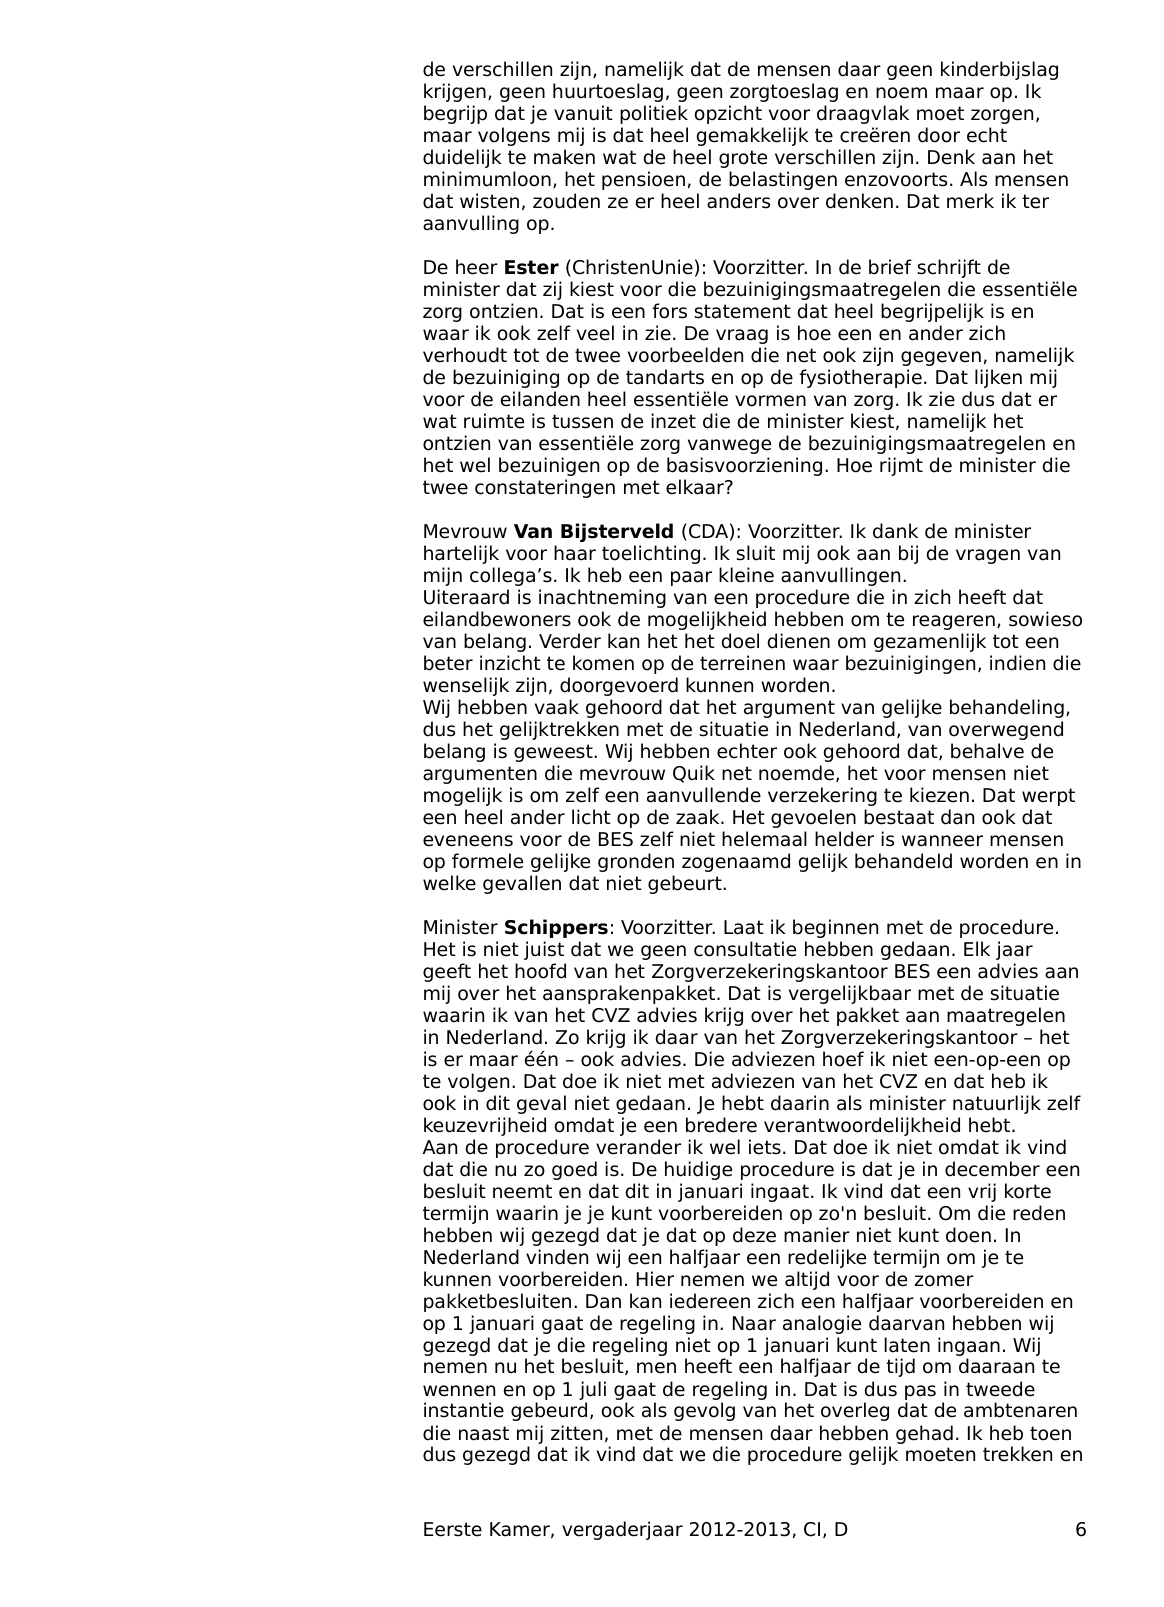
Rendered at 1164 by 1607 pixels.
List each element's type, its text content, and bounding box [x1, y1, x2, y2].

text Wij hebben vaak gehoord dat het argument van gelijke behandeling, dus het gelijktrekken met de situatie in Nederland, van overwegend belang is geweest. Wij hebben echter ook gehoord dat, behalve de argumenten die mevrouw Quik net noemde, het voor mensen niet mogelijk is om zelf een aanvullende verzekering te kiezen. Dat werpt een heel ander licht op de zaak. Het gevoelen bestaat dan ook dat eveneens voor de BES zelf niet helemaal helder is wanneer mensen op formele gelijke gronden zogenaamd gelijk behandeld worden en in welke gevallen dat niet gebeurt. [422, 697, 1087, 895]
text de verschillen zijn, namelijk dat de mensen daar geen kinderbijslag krijgen, geen huurtoeslag, geen zorgtoeslag en noem maar op. Ik begrijp dat je vanuit politiek opzicht voor draagvlak moet zorgen, maar volgens mij is dat heel gemakkelijk te creëren door echt duidelijk te maken wat de heel grote verschillen zijn. Denk aan het minimumloon, het pensioen, de belastingen enzovoorts. Als mensen dat wisten, zouden ze er heel anders over denken. Dat merk ik ter aanvulling op. [422, 59, 1087, 235]
text Aan de procedure verander ik wel iets. Dat doe ik niet omdat ik vind dat die nu zo goed is. De huidige procedure is dat je in december een besluit neemt en dat dit in januari ingaat. Ik vind dat een vrij korte termijn waarin je je kunt voorbereiden op zo'n besluit. Om die reden hebben wij gezegd dat je dat op deze manier niet kunt doen. In Nederland vinden wij een halfjaar een redelijke termijn om je te kunnen voorbereiden. Hier nemen we altijd voor de zomer pakketbesluiten. Dan kan iedereen zich een halfjaar voorbereiden en op 1 januari gaat de regeling in. Naar analogie daarvan hebben wij gezegd dat je die regeling niet op 1 januari kunt laten ingaan. Wij nemen nu het besluit, men heeft een halfjaar de tijd om daaraan te wennen en op 1 juli gaat de regeling in. Dat is dus pas in tweede instantie gebeurd, ook als gevolg van het overleg dat de ambtenaren die naast mij zitten, met de mensen daar hebben gehad. Ik heb toen dus gezegd dat ik vind dat we die procedure gelijk moeten trekken en [422, 1137, 1087, 1466]
text De heer Ester (ChristenUnie): Voorzitter. In de brief schrijft de minister dat zij kiest voor die bezuinigingsmaatregelen die essentiële zorg ontzien. Dat is een fors statement dat heel begrijpelijk is en waar ik ook zelf veel in zie. De vraag is hoe een en ander zich verhoudt tot de twee voorbeelden die net ook zijn gegeven, namelijk de bezuiniging op de tandarts en op de fysiotherapie. Dat lijken mij voor de eilanden heel essentiële vormen van zorg. Ik zie dus dat er wat ruimte is tussen de inzet die de minister kiest, namelijk het ontzien van essentiële zorg vanwege de bezuinigingsmaatregelen en het wel bezuinigen op de basisvoorziening. Hoe rijmt de minister die twee constateringen met elkaar? [422, 257, 1087, 499]
text Uiteraard is inachtneming van een procedure die in zich heeft dat eilandbewoners ook de mogelijkheid hebben om te reageren, sowieso van belang. Verder kan het het doel dienen om gezamenlijk tot een beter inzicht te komen op de terreinen waar bezuinigingen, indien die wenselijk zijn, doorgevoerd kunnen worden. [422, 587, 1087, 697]
text Mevrouw Van Bijsterveld (CDA): Voorzitter. Ik dank de minister hartelijk voor haar toelichting. Ik sluit mij ook aan bij de vragen van mijn collega’s. Ik heb een paar kleine aanvullingen. [422, 521, 1087, 587]
text Minister Schippers: Voorzitter. Laat ik beginnen met de procedure. Het is niet juist dat we geen consultatie hebben gedaan. Elk jaar geeft het hoofd van het Zorgverzekeringskantoor BES een advies aan mij over het aansprakenpakket. Dat is vergelijkbaar met de situatie waarin ik van het CVZ advies krijg over het pakket aan maatregelen in Nederland. Zo krijg ik daar van het Zorgverzekeringskantoor – het is er maar één – ook advies. Die adviezen hoef ik niet een-op-een op te volgen. Dat doe ik niet met adviezen van het CVZ en dat heb ik ook in dit geval niet gedaan. Je hebt daarin als minister natuurlijk zelf keuzevrijheid omdat je een bredere verantwoordelijkheid hebt. [422, 917, 1087, 1137]
